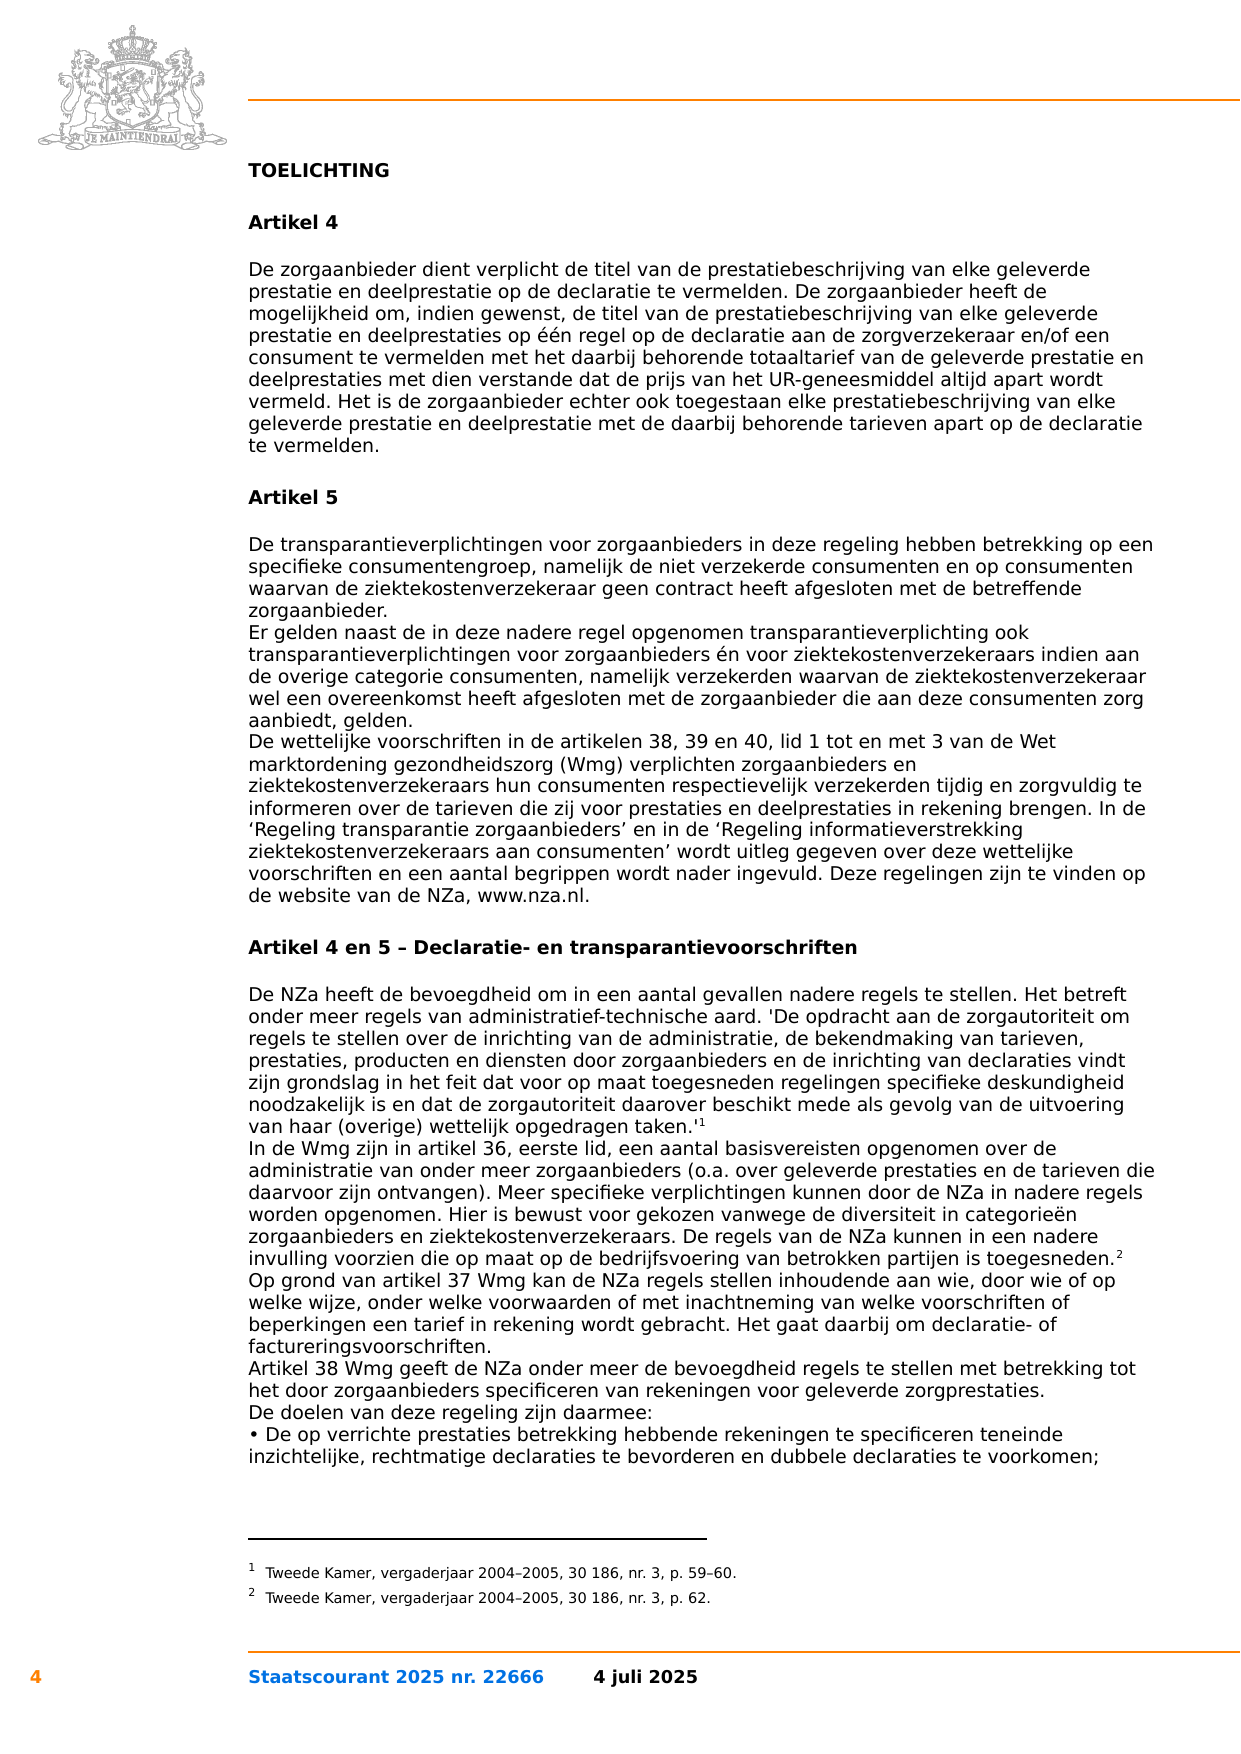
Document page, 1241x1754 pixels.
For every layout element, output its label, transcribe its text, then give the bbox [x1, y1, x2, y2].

text Er gelden naast de in deze nadere regel opgenomen transparantieverplichting ook transparantieverplichtingen voor zorgaanbieders én voor ziektekostenverzekeraars indien aan de overige categorie consumenten, namelijk verzekerden waarvan de ziektekostenverzekeraar wel een overeenkomst heeft afgesloten met de zorgaanbieder die aan deze consumenten zorg aanbiedt, gelden. [248, 622, 1163, 731]
picture [38, 25, 227, 150]
text De NZa heeft de bevoegdheid om in een aantal gevallen nadere regels te stellen. Het betreft onder meer regels van administratief-technische aard. 'De opdracht aan de zorgautoriteit om regels te stellen over de inrichting van de administratie, de bekendmaking van tarieven, prestaties, producten en diensten door zorgaanbieders en de inrichting van declaraties vindt zijn grondslag in het feit dat voor op maat toegesneden regelingen specifieke deskundigheid noodzakelijk is en dat de zorgautoriteit daarover beschikt mede als gevolg van de uitvoering van haar (overige) wettelijk opgedragen taken.' [248, 984, 1163, 1138]
text • De op verrichte prestaties betrekking hebbende rekeningen te specificeren teneinde inzichtelijke, rechtmatige declaraties te bevorderen en dubbele declaraties te voorkomen; [248, 1424, 1163, 1468]
text Artikel 38 Wmg geeft de NZa onder meer de bevoegdheid regels te stellen met betrekking tot het door zorgaanbieders specificeren van rekeningen voor geleverde zorgprestaties. [248, 1358, 1163, 1402]
text Tweede Kamer, vergaderjaar 2004–2005, 30 186, nr. 3, p. 62. [248, 1586, 1163, 1608]
text De zorgaanbieder dient verplicht de titel van de prestatiebeschrijving van elke geleverde prestatie en deelprestatie op de declaratie te vermelden. De zorgaanbieder heeft de mogelijkheid om, indien gewenst, de titel van de prestatiebeschrijving van elke geleverde prestatie en deelprestaties op één regel op de declaratie aan de zorgverzekeraar en/of een consument te vermelden met het daarbij behorende totaaltarief van de geleverde prestatie en deelprestaties met dien verstande dat de prijs van het UR-geneesmiddel altijd apart wordt vermeld. Het is de zorgaanbieder echter ook toegestaan elke prestatiebeschrijving van elke geleverde prestatie en deelprestatie met de daarbij behorende tarieven apart op de declaratie te vermelden. [248, 259, 1163, 457]
text De transparantieverplichtingen voor zorgaanbieders in deze regeling hebben betrekking op een specifieke consumentengroep, namelijk de niet verzekerde consumenten en op consumenten waarvan de ziektekostenverzekeraar geen contract heeft afgesloten met de betreffende zorgaanbieder. [248, 534, 1163, 622]
text Op grond van artikel 37 Wmg kan de NZa regels stellen inhoudende aan wie, door wie of op welke wijze, onder welke voorwaarden of met inachtneming van welke voorschriften of beperkingen een tarief in rekening wordt gebracht. Het gaat daarbij om declaratie- of factureringsvoorschriften. [248, 1270, 1163, 1358]
subtitle Artikel 5 [248, 487, 1163, 509]
text Tweede Kamer, vergaderjaar 2004–2005, 30 186, nr. 3, p. 59–60. [248, 1561, 1163, 1583]
text In de Wmg zijn in artikel 36, eerste lid, een aantal basisvereisten opgenomen over de administratie van onder meer zorgaanbieders (o.a. over geleverde prestaties en de tarieven die daarvoor zijn ontvangen). Meer specifieke verplichtingen kunnen door de NZa in nadere regels worden opgenomen. Hier is bewust voor gekozen vanwege de diversiteit in categorieën zorgaanbieders en ziektekostenverzekeraars. De regels van de NZa kunnen in een nadere invulling voorzien die op maat op de bedrijfsvoering van betrokken partijen is toegesneden. [248, 1138, 1163, 1270]
subtitle Artikel 4 en 5 – Declaratie- en transparantievoorschriften [248, 937, 1163, 959]
text De wettelijke voorschriften in de artikelen 38, 39 en 40, lid 1 tot en met 3 van de Wet marktordening gezondheidszorg (Wmg) verplichten zorgaanbieders en ziektekostenverzekeraars hun consumenten respectievelijk verzekerden tijdig en zorgvuldig te informeren over de tarieven die zij voor prestaties en deelprestaties in rekening brengen. In de ‘Regeling transparantie zorgaanbieders’ en in de ‘Regeling informatieverstrekking ziektekostenverzekeraars aan consumenten’ wordt uitleg gegeven over deze wettelijke voorschriften en een aantal begrippen wordt nader ingevuld. Deze regelingen zijn te vinden op de website van de NZa, www.nza.nl. [248, 731, 1163, 907]
subtitle TOELICHTING [248, 160, 1163, 182]
text De doelen van deze regeling zijn daarmee: [248, 1402, 1163, 1424]
subtitle Artikel 4 [248, 212, 1163, 234]
